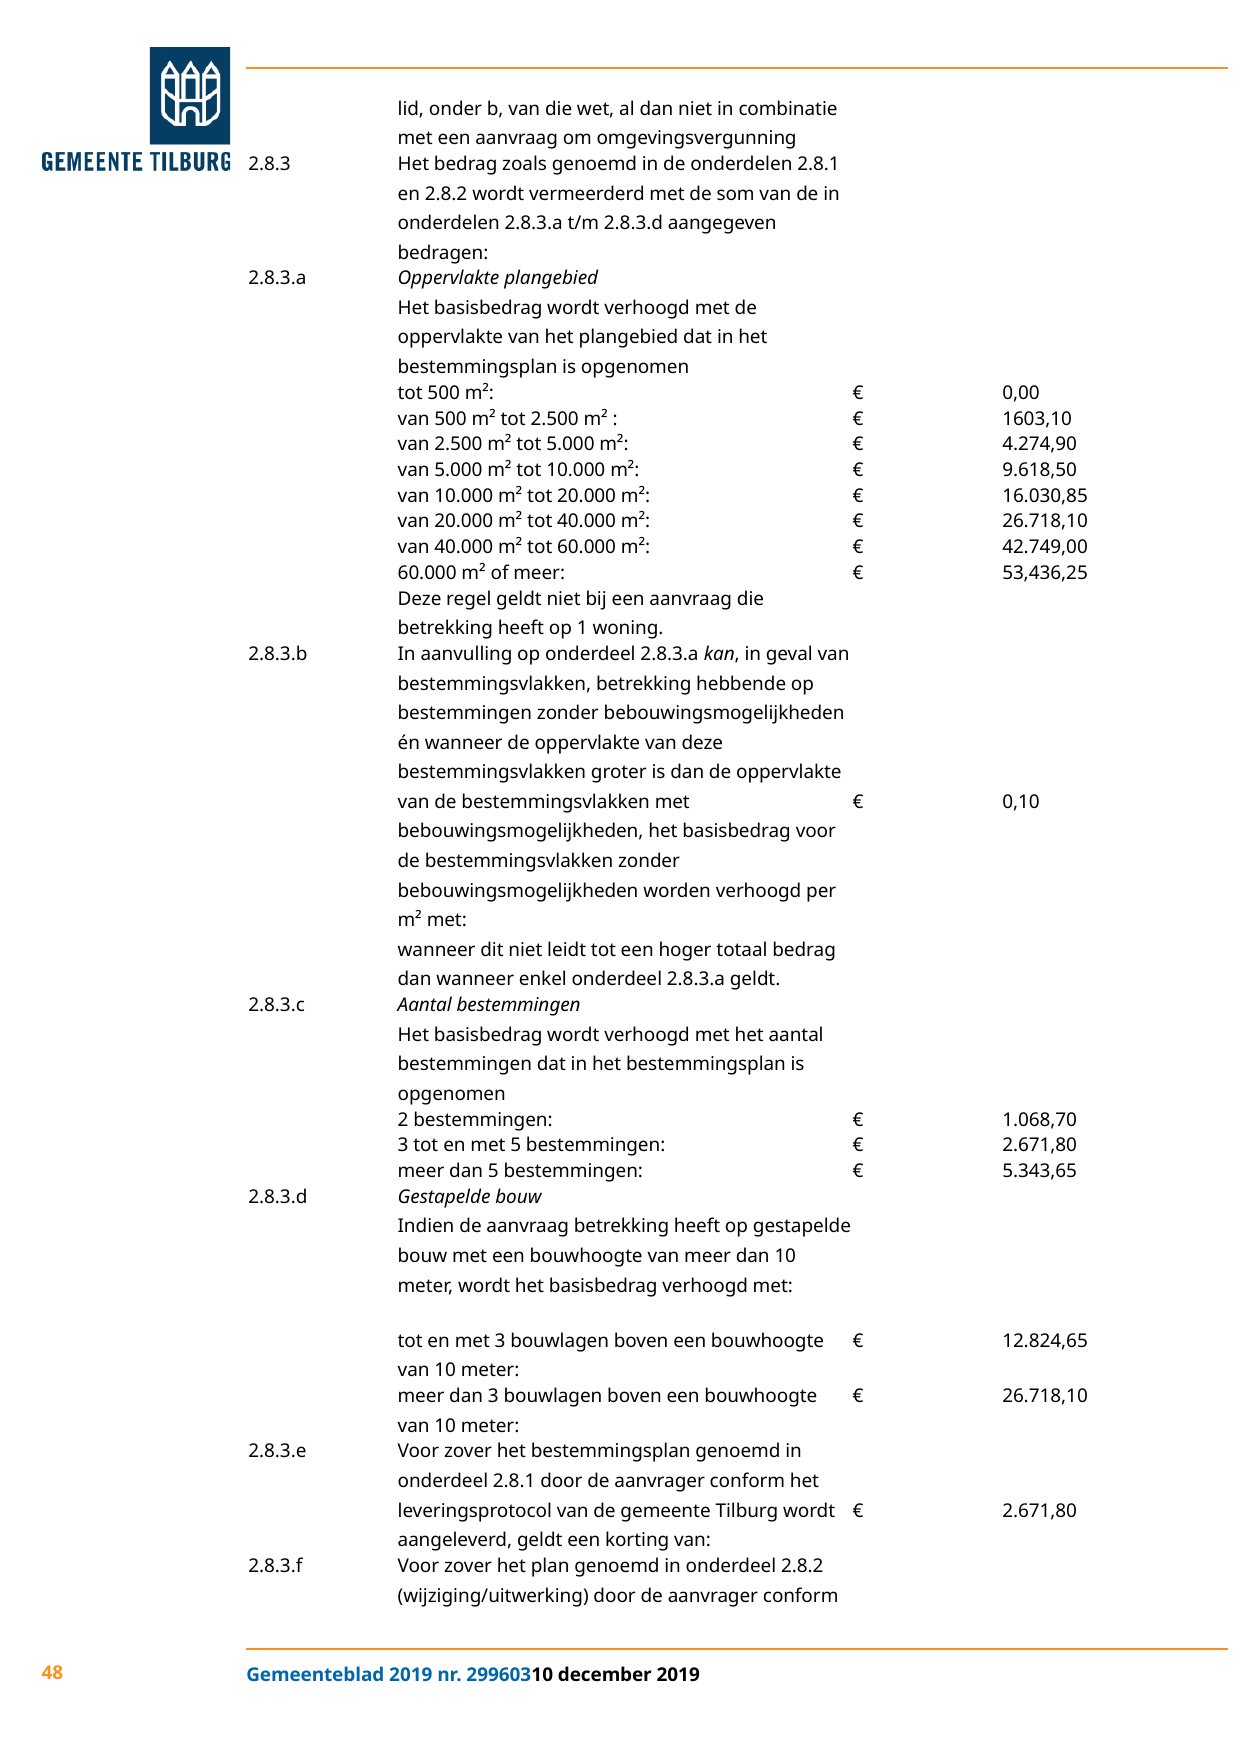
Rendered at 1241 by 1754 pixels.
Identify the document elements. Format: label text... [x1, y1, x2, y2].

table_cell € [853, 640, 1002, 991]
table_cell van 10.000 m² tot 20.000 m²: [398, 482, 852, 508]
table_cell [248, 405, 397, 431]
table_cell [853, 1552, 1002, 1607]
table_cell Het bedrag zoals genoemd in de onderdelen 2.8.1 en 2.8.2 wordt vermeerderd met de som van de in onderdelen 2.8.3.a t/m 2.8.3.d aangegeven bedragen: [398, 150, 852, 264]
table_cell 2.671,80 [1002, 1438, 1152, 1552]
table_cell meer dan 3 bouwlagen boven een bouwhoogte van 10 meter: [398, 1383, 852, 1438]
table_cell [248, 1327, 397, 1382]
table_cell [248, 1157, 397, 1183]
table_cell Oppervlakte plangebied Het basisbedrag wordt verhoogd met de oppervlakte van het plangebied dat in het bestemmingsplan is opgenomen [398, 265, 852, 379]
table_cell € [853, 508, 1002, 533]
table_cell 5.343,65 [1002, 1157, 1152, 1183]
table_cell 26.718,10 [1002, 1383, 1152, 1438]
table_cell van 5.000 m² tot 10.000 m²: [398, 456, 852, 482]
table_cell [248, 482, 397, 508]
table_cell 1.068,70 [1002, 1106, 1152, 1132]
table_cell 2.8.3 [248, 150, 397, 264]
table_cell meer dan 5 bestemmingen: [398, 1157, 852, 1183]
table_cell [248, 1383, 397, 1438]
table_cell [248, 508, 397, 533]
table_cell 0,00 [1002, 379, 1152, 405]
table_cell [1002, 1552, 1152, 1607]
table_cell [248, 431, 397, 456]
table_cell 42.749,00 [1002, 534, 1152, 559]
table_cell van 20.000 m² tot 40.000 m²: [398, 508, 852, 533]
table_cell 9.618,50 [1002, 456, 1152, 482]
table_cell Gestapelde bouw Indien de aanvraag betrekking heeft op gestapelde bouw met een bouwhoogte van meer dan 10 meter, wordt het basisbedrag verhoogd met: [398, 1183, 852, 1327]
table_cell [1002, 95, 1152, 150]
table_cell 1603,10 [1002, 405, 1152, 431]
table_cell € [853, 1383, 1002, 1438]
table_cell 2.8.3.a [248, 265, 397, 379]
table_cell [1002, 1183, 1152, 1327]
table_cell [248, 559, 397, 585]
table_cell 2.8.3.c [248, 991, 397, 1106]
table_cell € [853, 482, 1002, 508]
table_cell 3 tot en met 5 bestemmingen: [398, 1132, 852, 1157]
table_cell 2.8.3.b [248, 640, 397, 991]
table_cell lid, onder b, van die wet, al dan niet in combinatie met een aanvraag om omgevingsvergunning [398, 95, 852, 150]
table_cell 26.718,10 [1002, 508, 1152, 533]
table_cell [1002, 585, 1152, 640]
table_cell 53,436,25 [1002, 559, 1152, 585]
table_cell 2.8.3.f [248, 1552, 397, 1607]
table_cell [1002, 265, 1152, 379]
table_cell [1002, 991, 1152, 1106]
table_cell 4.274,90 [1002, 431, 1152, 456]
table_cell [248, 1106, 397, 1132]
picture [41, 47, 231, 172]
table_cell van 40.000 m² tot 60.000 m²: [398, 534, 852, 559]
table_cell 16.030,85 [1002, 482, 1152, 508]
table_cell [853, 95, 1002, 150]
table_cell 2 bestemmingen: [398, 1106, 852, 1132]
table_cell [248, 379, 397, 405]
table_cell € [853, 559, 1002, 585]
table_cell Deze regel geldt niet bij een aanvraag die betrekking heeft op 1 woning. [398, 585, 852, 640]
table_cell van 500 m² tot 2.500 m² : [398, 405, 852, 431]
table_cell 2.8.3.e [248, 1438, 397, 1552]
table_cell Aantal bestemmingen Het basisbedrag wordt verhoogd met het aantal bestemmingen dat in het bestemmingsplan is opgenomen [398, 991, 852, 1106]
table_cell [853, 265, 1002, 379]
table_cell [248, 534, 397, 559]
table_cell In aanvulling op onderdeel 2.8.3.a kan, in geval van bestemmingsvlakken, betrekking hebbende op bestemmingen zonder bebouwingsmogelijkheden én wanneer de oppervlakte van deze bestemmingsvlakken groter is dan de oppervlakte van de bestemmingsvlakken met bebouwingsmogelijkheden, het basisbedrag voor de bestemmingsvlakken zonder bebouwingsmogelijkheden worden verhoogd per m² met: wanneer dit niet leidt tot een hoger totaal bedrag dan wanneer enkel onderdeel 2.8.3.a geldt. [398, 640, 852, 991]
table_cell Voor zover het bestemmingsplan genoemd in onderdeel 2.8.1 door de aanvrager conform het leveringsprotocol van de gemeente Tilburg wordt aangeleverd, geldt een korting van: [398, 1438, 852, 1552]
table_cell € [853, 1132, 1002, 1157]
table_cell [853, 150, 1002, 264]
table_cell [248, 456, 397, 482]
table_cell 2.671,80 [1002, 1132, 1152, 1157]
table_cell 0,10 [1002, 640, 1152, 991]
table_cell € [853, 1327, 1002, 1382]
table_cell [853, 585, 1002, 640]
table_cell € [853, 534, 1002, 559]
table_cell € [853, 1438, 1002, 1552]
table_cell 12.824,65 [1002, 1327, 1152, 1382]
table_cell € [853, 1106, 1002, 1132]
table_cell 2.8.3.d [248, 1183, 397, 1327]
table_cell € [853, 456, 1002, 482]
table_cell tot 500 m²: [398, 379, 852, 405]
table_cell € [853, 405, 1002, 431]
table_cell 60.000 m² of meer: [398, 559, 852, 585]
table_cell [248, 1132, 397, 1157]
table_cell van 2.500 m² tot 5.000 m²: [398, 431, 852, 456]
table_cell [248, 585, 397, 640]
table_cell [248, 95, 397, 150]
table_cell Voor zover het plan genoemd in onderdeel 2.8.2 (wijziging/uitwerking) door de aanvrager conform [398, 1552, 852, 1607]
table_cell [853, 991, 1002, 1106]
table_cell € [853, 431, 1002, 456]
table_cell € [853, 379, 1002, 405]
table_cell tot en met 3 bouwlagen boven een bouwhoogte van 10 meter: [398, 1327, 852, 1382]
table_cell [853, 1183, 1002, 1327]
table_cell € [853, 1157, 1002, 1183]
table_cell [1002, 150, 1152, 264]
